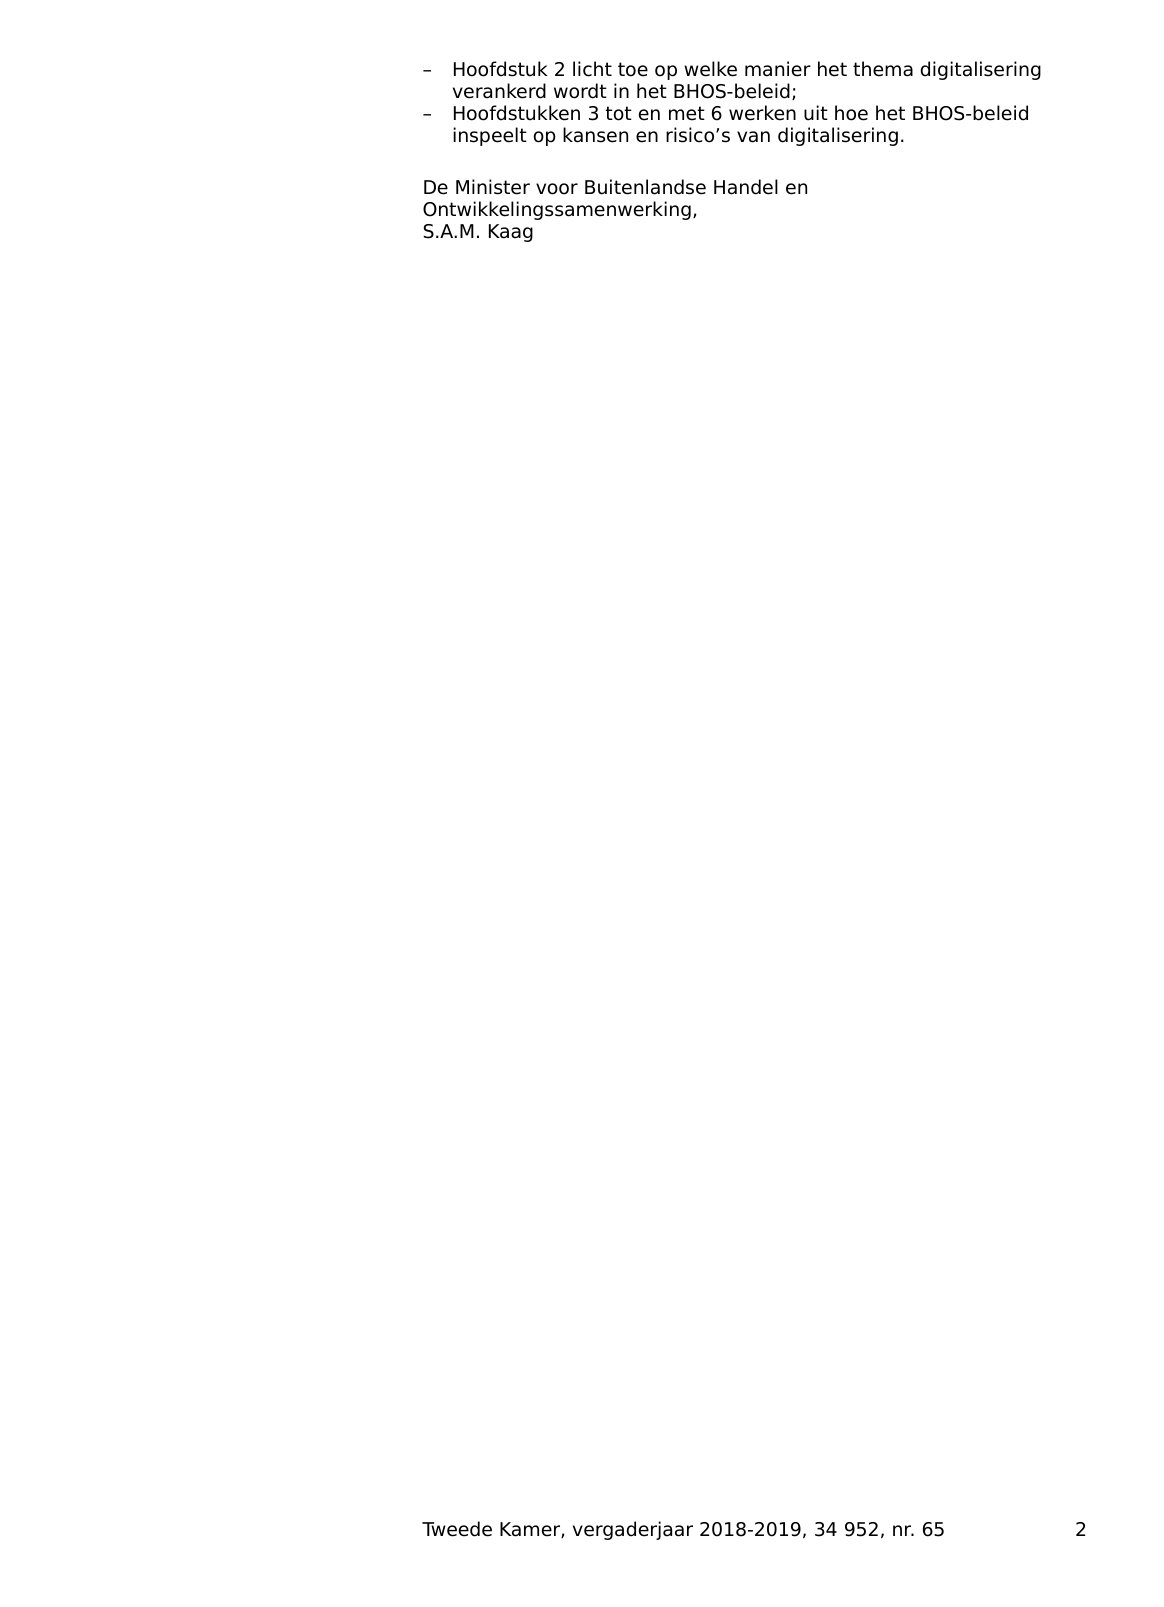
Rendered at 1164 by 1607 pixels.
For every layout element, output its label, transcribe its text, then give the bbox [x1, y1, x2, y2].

text De Minister voor Buitenlandse Handel en Ontwikkelingssamenwerking, S.A.M. Kaag [422, 177, 1087, 243]
text – Hoofdstuk 2 licht toe op welke manier het thema digitalisering verankerd wordt in het BHOS-beleid; [422, 59, 1087, 103]
text – Hoofdstukken 3 tot en met 6 werken uit hoe het BHOS-beleid inspeelt op kansen en risico’s van digitalisering. [422, 103, 1087, 147]
